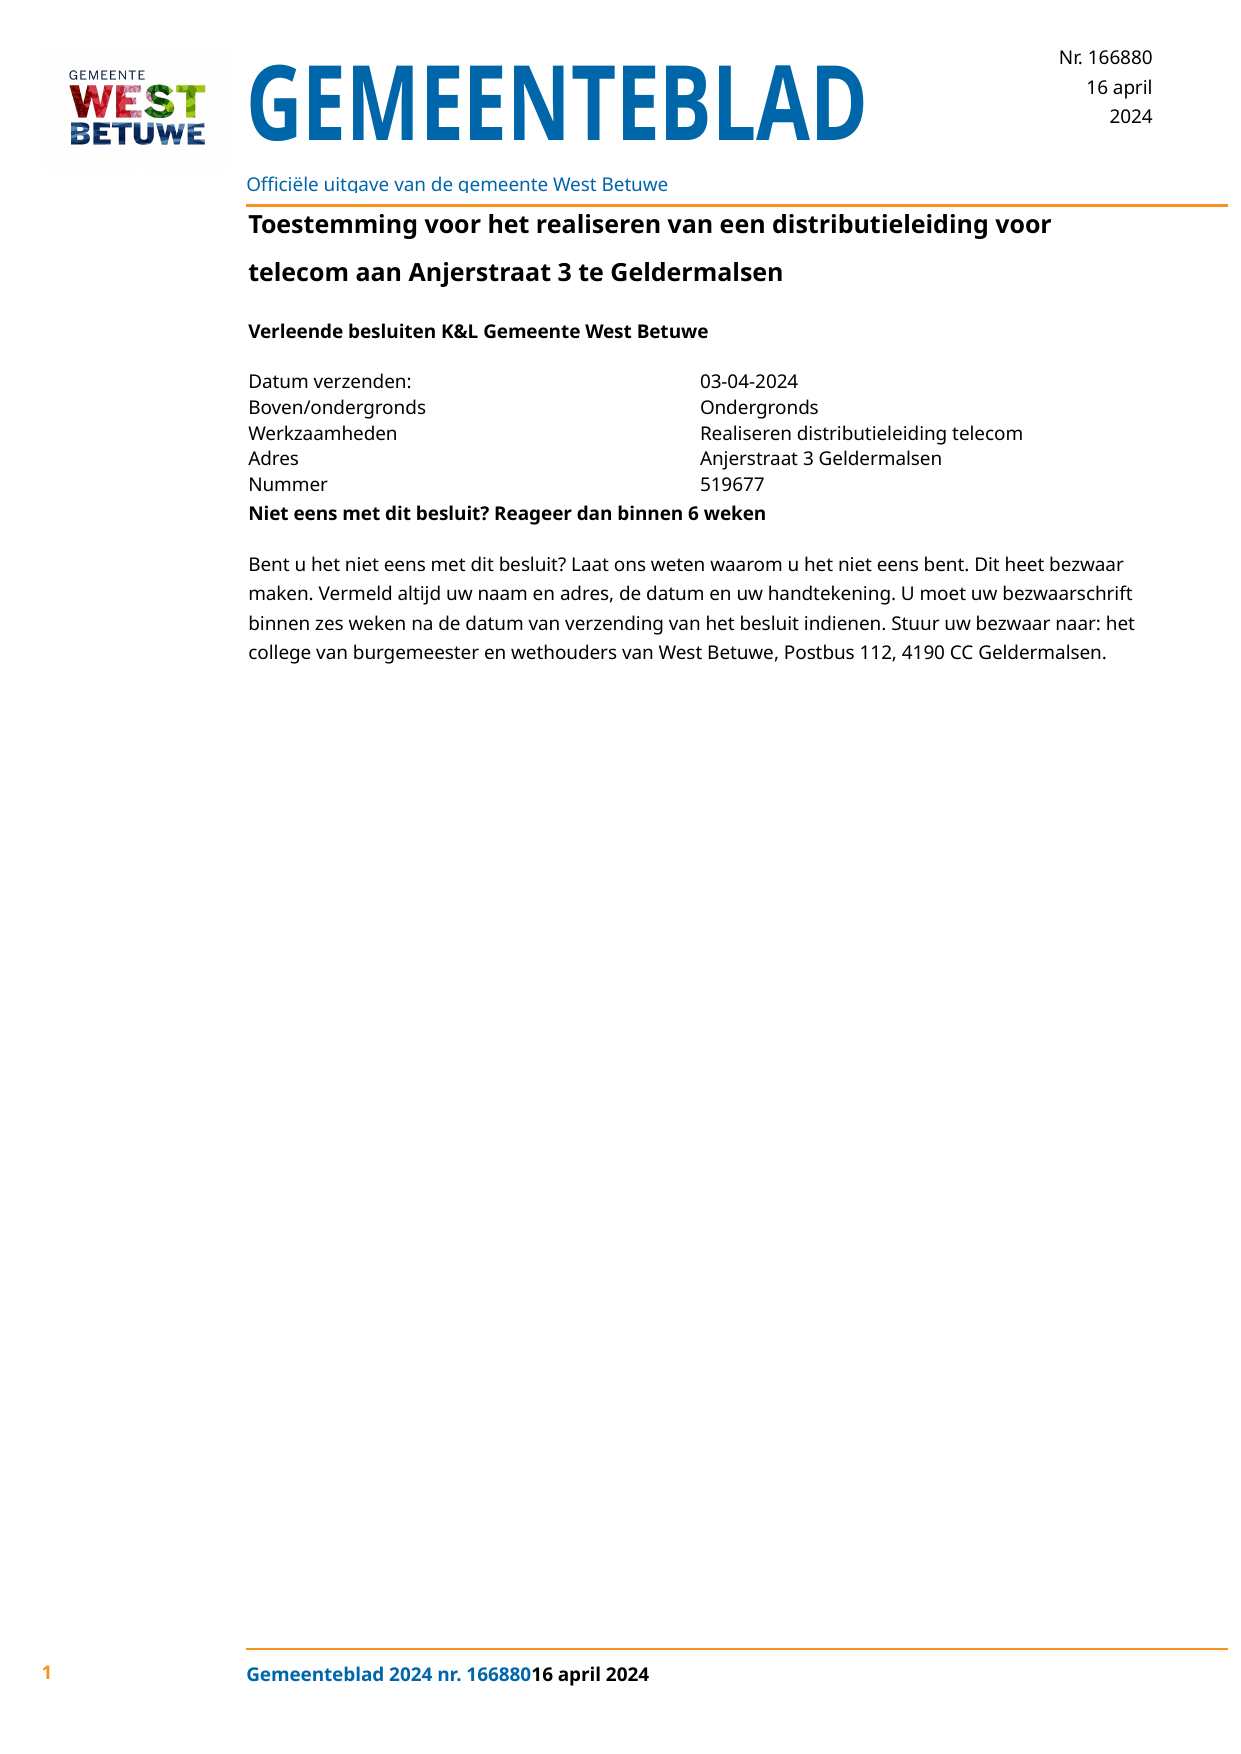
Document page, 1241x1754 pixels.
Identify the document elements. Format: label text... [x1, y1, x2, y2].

table_cell Nummer [248, 471, 700, 497]
table_cell Anjerstraat 3 Geldermalsen [700, 446, 1152, 471]
table_cell Ondergronds [700, 394, 1152, 420]
table_header 03-04-2024 [700, 369, 1152, 394]
text Verleende besluiten K&L Gemeente West Betuwe [248, 318, 1152, 344]
picture [41, 47, 231, 172]
text Niet eens met dit besluit? Reageer dan binnen 6 weken [248, 500, 1152, 526]
text Bent u het niet eens met dit besluit? Laat ons weten waarom u het niet eens bent. Dit heet bezwaar maken. Vermeld altijd uw naam en adres, de datum en uw handtekening. U moet uw bezwaarschrift binnen zes weken na de datum van verzending van het besluit indienen. Stuur uw bezwaar naar: het college van burgemeester en wethouders van West Betuwe, Postbus 112, 4190 CC Geldermalsen. [248, 551, 1152, 665]
table_cell Boven/ondergronds [248, 394, 700, 420]
table_cell Werkzaamheden [248, 420, 700, 446]
text Toestemming voor het realiseren van een distributieleiding voor telecom aan Anjerstraat 3 te Geldermalsen [248, 207, 1152, 288]
table_cell Realiseren distributieleiding telecom [700, 420, 1152, 446]
table_header Datum verzenden: [248, 369, 700, 394]
table_cell 519677 [700, 471, 1152, 497]
table_cell Adres [248, 446, 700, 471]
